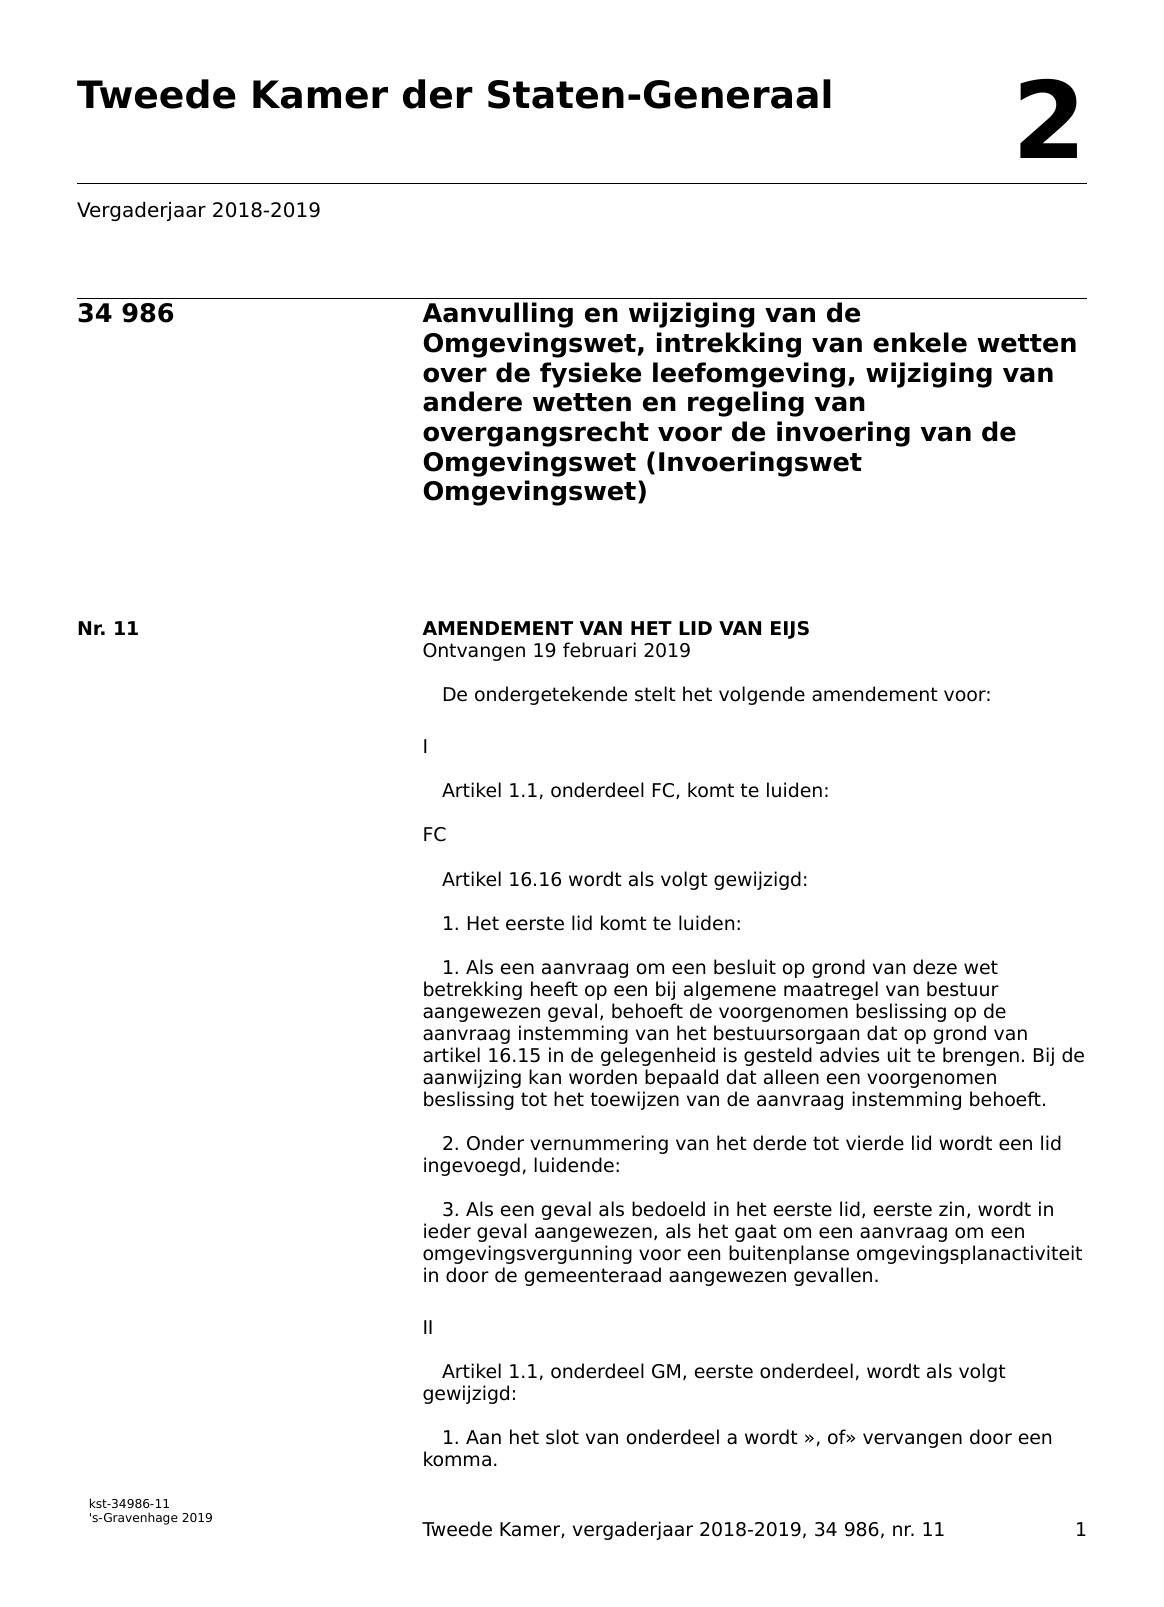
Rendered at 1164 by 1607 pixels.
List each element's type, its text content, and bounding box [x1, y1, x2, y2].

text FC [422, 824, 1087, 846]
text Artikel 1.1, onderdeel GM, eerste onderdeel, wordt als volgt gewijzigd: [422, 1361, 1087, 1405]
text 2. Onder vernummering van het derde tot vierde lid wordt een lid ingevoegd, luidende: [422, 1133, 1087, 1177]
text Artikel 16.16 wordt als volgt gewijzigd: [422, 868, 1087, 890]
text 3. Als een geval als bedoeld in het eerste lid, eerste zin, wordt in ieder geval aangewezen, als het gaat om een aanvraag om een omgevingsvergunning voor een buitenplanse omgevingsplanactiviteit in door de gemeenteraad aangewezen gevallen. [422, 1199, 1087, 1287]
text kst-34986-11 [88, 1497, 323, 1511]
text 1. Aan het slot van onderdeel a wordt », of» vervangen door een komma. [422, 1427, 1087, 1471]
subtitle I [422, 736, 1087, 758]
text Ontvangen 19 februari 2019 [422, 640, 1087, 662]
table_header 2 [886, 59, 1087, 183]
subtitle II [422, 1317, 1087, 1339]
text De ondergetekende stelt het volgende amendement voor: [422, 684, 1087, 706]
subtitle 34 986 Aanvulling en wijziging van de Omgevingswet, intrekking van enkele wetten over de fysieke leefomgeving, wijziging van andere wetten en regeling van overgangsrecht voor de invoering van de Omgevingswet (Invoeringswet Omgevingswet) [77, 299, 1087, 507]
text 1. Het eerste lid komt te luiden: [422, 913, 1087, 934]
subtitle Nr. 11 AMENDEMENT VAN HET LID VAN EIJS [77, 618, 1087, 640]
table_cell Vergaderjaar 2018-2019 [77, 184, 1087, 298]
text Artikel 1.1, onderdeel FC, komt te luiden: [422, 780, 1087, 802]
text 's-Gravenhage 2019 [88, 1511, 323, 1525]
table_header Tweede Kamer der Staten-Generaal [77, 59, 886, 183]
text 1. Als een aanvraag om een besluit op grond van deze wet betrekking heeft op een bij algemene maatregel van bestuur aangewezen geval, behoeft de voorgenomen beslissing op de aanvraag instemming van het bestuursorgaan dat op grond van artikel 16.15 in de gelegenheid is gesteld advies uit te brengen. Bij de aanwijzing kan worden bepaald dat alleen een voorgenomen beslissing tot het toewijzen van de aanvraag instemming behoeft. [422, 957, 1087, 1111]
